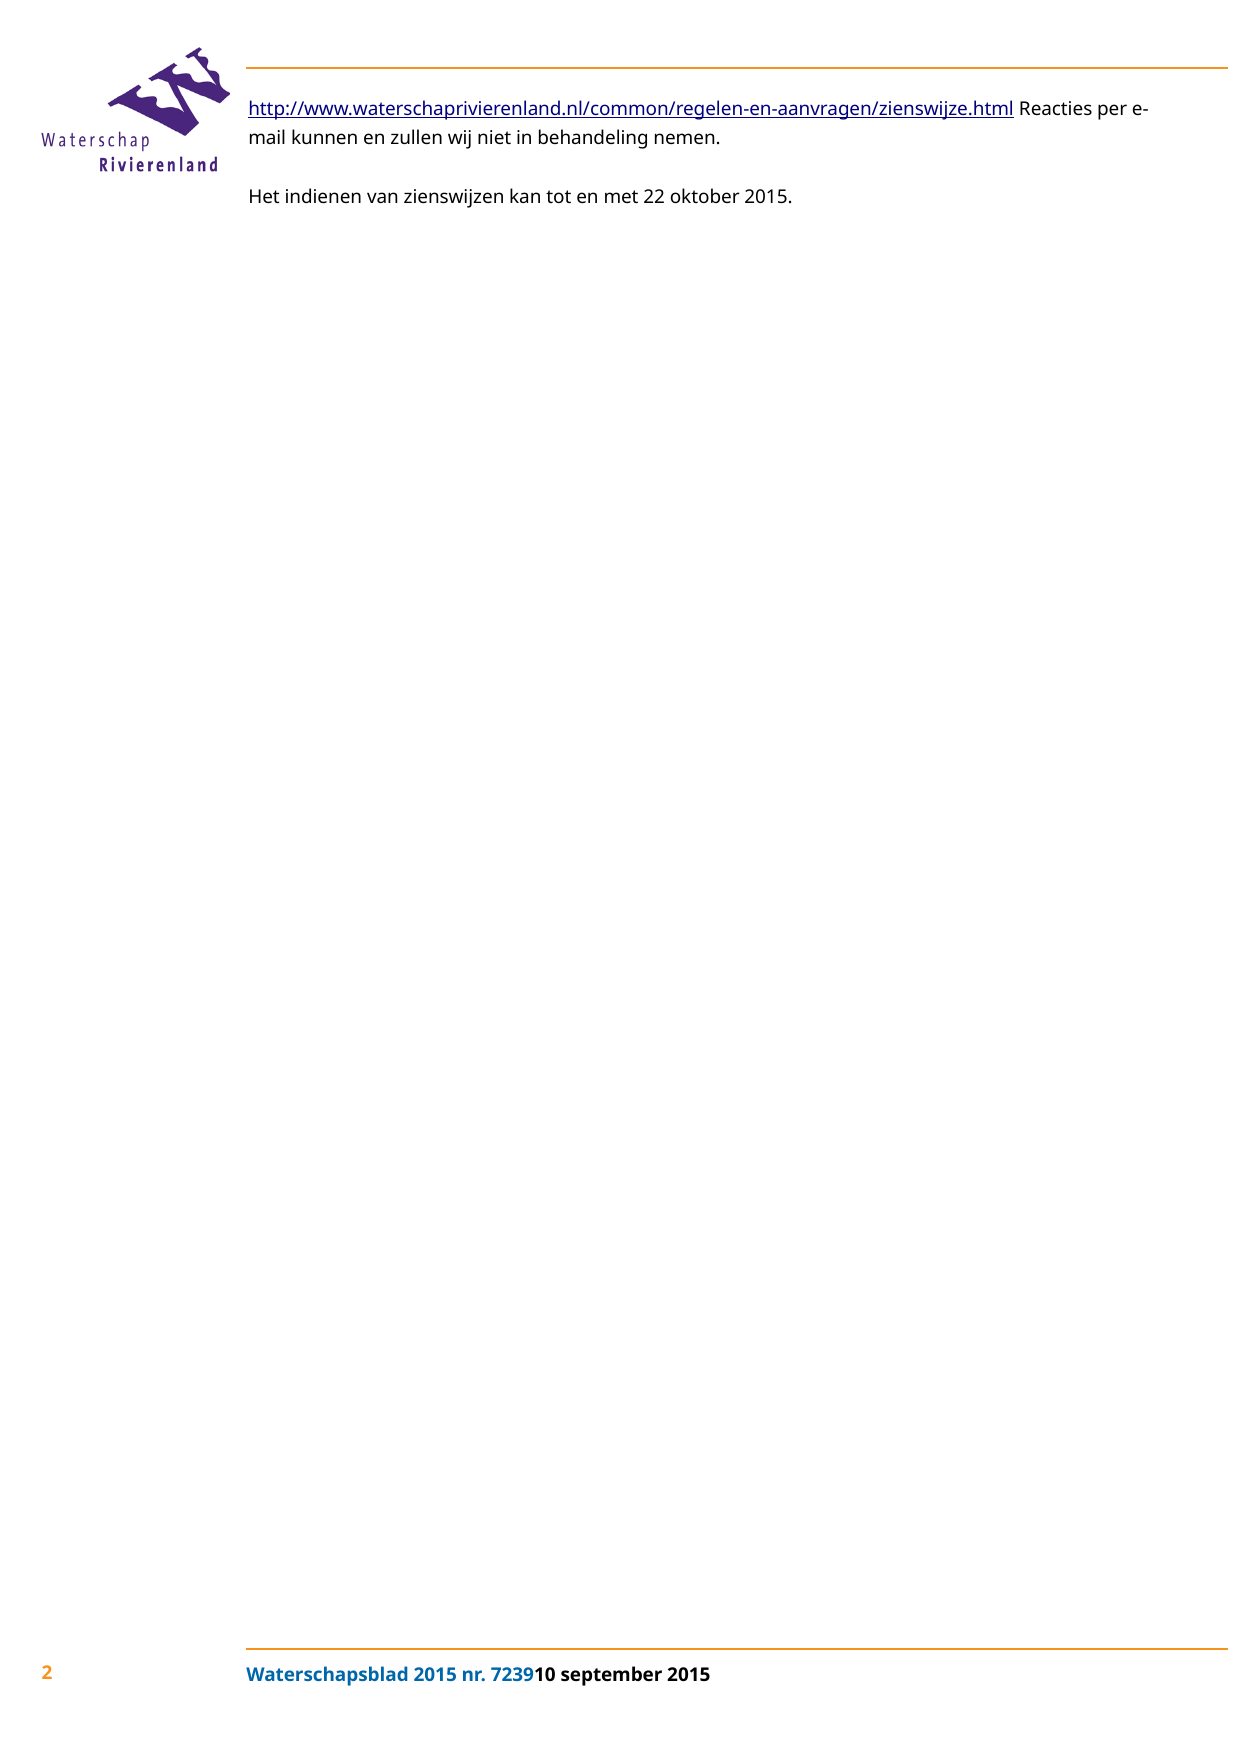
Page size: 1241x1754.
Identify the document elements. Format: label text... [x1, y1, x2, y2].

text Het indienen van zienswijzen kan tot en met 22 oktober 2015. [248, 183, 1152, 209]
picture [41, 47, 231, 172]
text http://www.waterschaprivierenland.nl/common/regelen-en-aanvragen/zienswijze.html Reacties per e-mail kunnen en zullen wij niet in behandeling nemen. [248, 95, 1152, 150]
